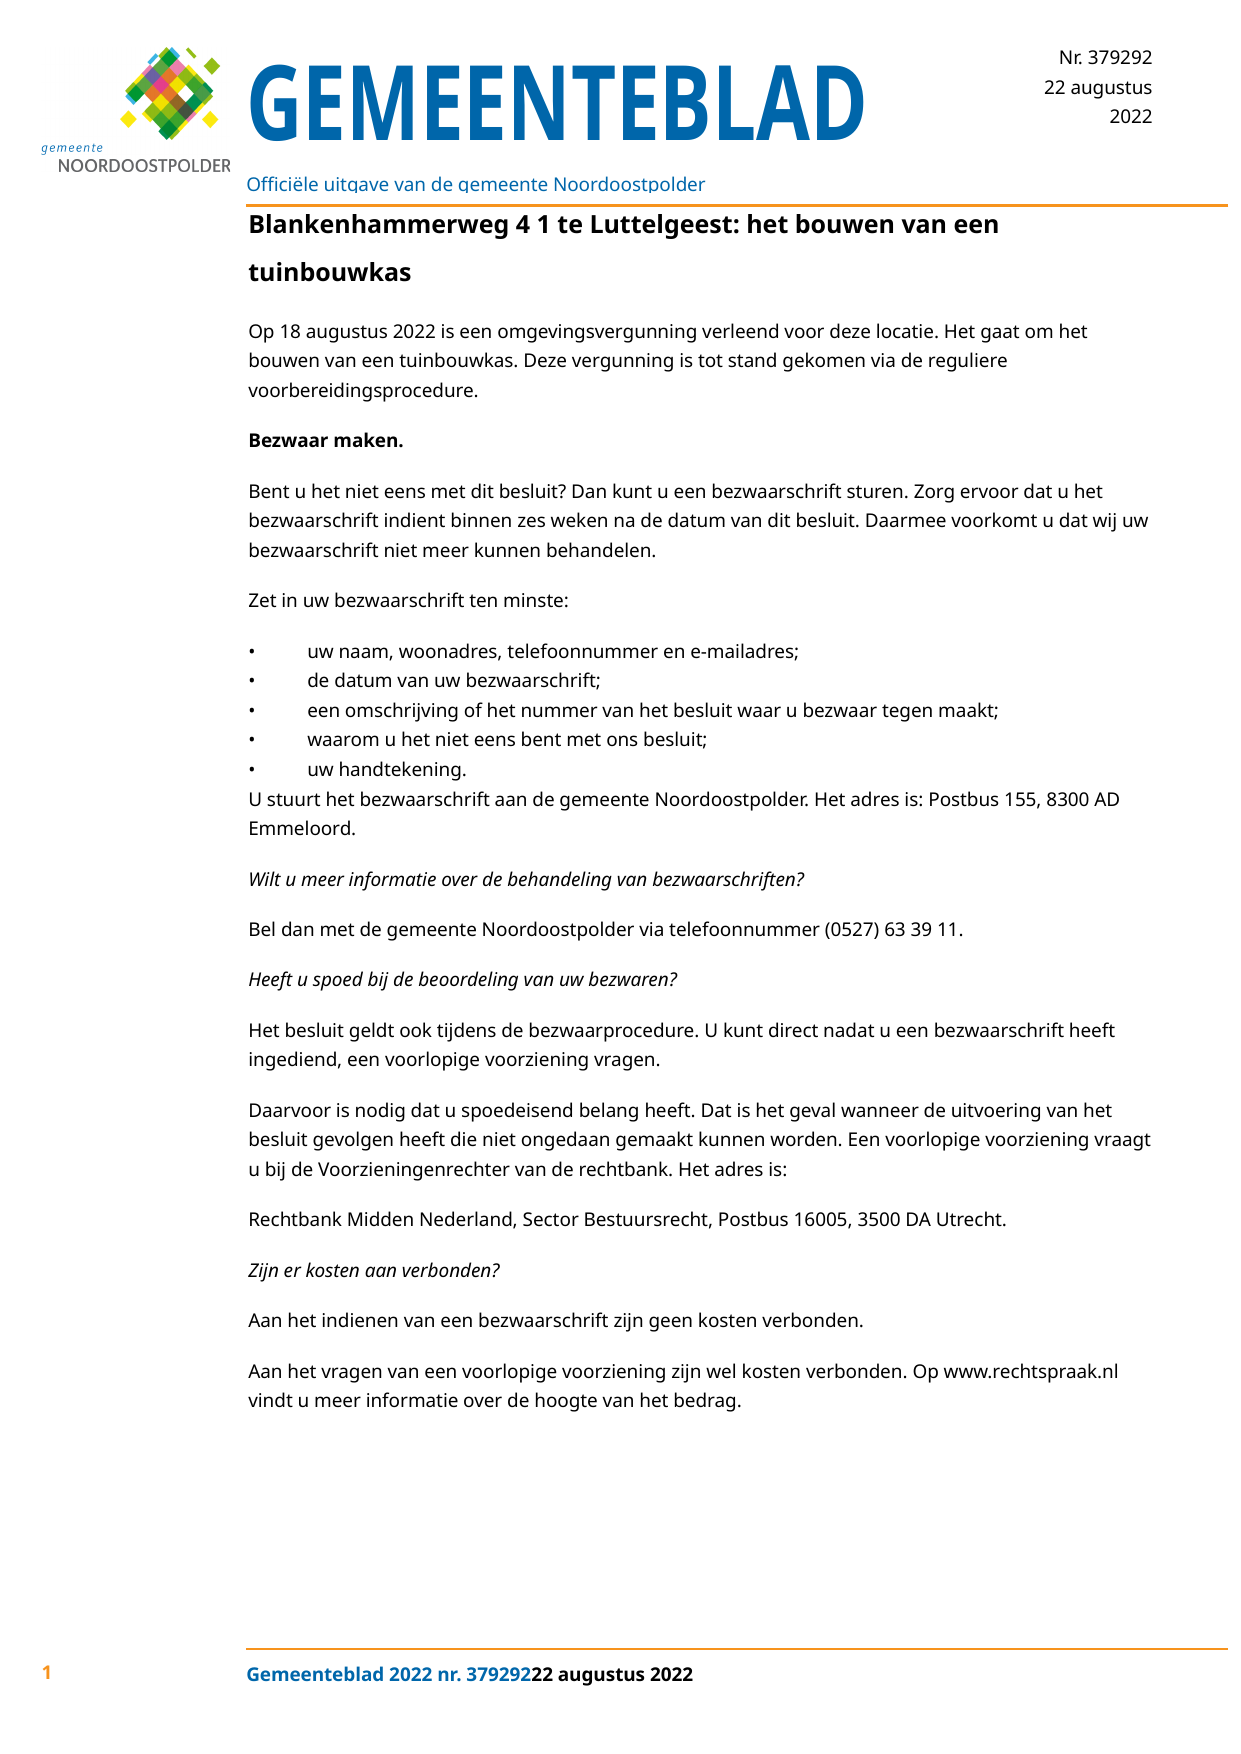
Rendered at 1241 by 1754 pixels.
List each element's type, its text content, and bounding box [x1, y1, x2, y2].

list uw naam, woonadres, telefoonnummer en e-mailadres; [248, 638, 1152, 664]
text Bent u het niet eens met dit besluit? Dan kunt u een bezwaarschrift sturen. Zorg ervoor dat u het bezwaarschrift indient binnen zes weken na de datum van dit besluit. Daarmee voorkomt u dat wij uw bezwaarschrift niet meer kunnen behandelen. [248, 478, 1152, 563]
text U stuurt het bezwaarschrift aan de gemeente Noordoostpolder. Het adres is: Postbus 155, 8300 AD Emmeloord. [248, 786, 1152, 841]
text Zet in uw bezwaarschrift ten minste: [248, 587, 1152, 613]
text Daarvoor is nodig dat u spoedeisend belang heeft. Dat is het geval wanneer de uitvoering van het besluit gevolgen heeft die niet ongedaan gemaakt kunnen worden. Een voorlopige voorziening vraagt u bij de Voorzieningenrechter van de rechtbank. Het adres is: [248, 1097, 1152, 1182]
text Blankenhammerweg 4 1 te Luttelgeest: het bouwen van een tuinbouwkas [248, 207, 1152, 288]
list uw handtekening. [248, 756, 1152, 782]
text Rechtbank Midden Nederland, Sector Bestuursrecht, Postbus 16005, 3500 DA Utrecht. [248, 1207, 1152, 1232]
text Aan het vragen van een voorlopige voorziening zijn wel kosten verbonden. Op www.rechtspraak.nl vindt u meer informatie over de hoogte van het bedrag. [248, 1358, 1152, 1413]
text Op 18 augustus 2022 is een omgevingsvergunning verleend voor deze locatie. Het gaat om het bouwen van een tuinbouwkas. Deze vergunning is tot stand gekomen via de reguliere voorbereidingsprocedure. [248, 318, 1152, 403]
picture [41, 47, 231, 172]
text Bel dan met de gemeente Noordoostpolder via telefoonnummer (0527) 63 39 11. [248, 916, 1152, 942]
text Bezwaar maken. [248, 427, 1152, 453]
list de datum van uw bezwaarschrift; [248, 667, 1152, 693]
text Zijn er kosten aan verbonden? [248, 1257, 1152, 1283]
list waarom u het niet eens bent met ons besluit; [248, 727, 1152, 752]
text Het besluit geldt ook tijdens de bezwaarprocedure. U kunt direct nadat u een bezwaarschrift heeft ingediend, een voorlopige voorziening vragen. [248, 1017, 1152, 1072]
text Heeft u spoed bij de beoordeling van uw bezwaren? [248, 967, 1152, 992]
list een omschrijving of het nummer van het besluit waar u bezwaar tegen maakt; [248, 697, 1152, 723]
text Wilt u meer informatie over de behandeling van bezwaarschriften? [248, 866, 1152, 892]
text Aan het indienen van een bezwaarschrift zijn geen kosten verbonden. [248, 1307, 1152, 1333]
